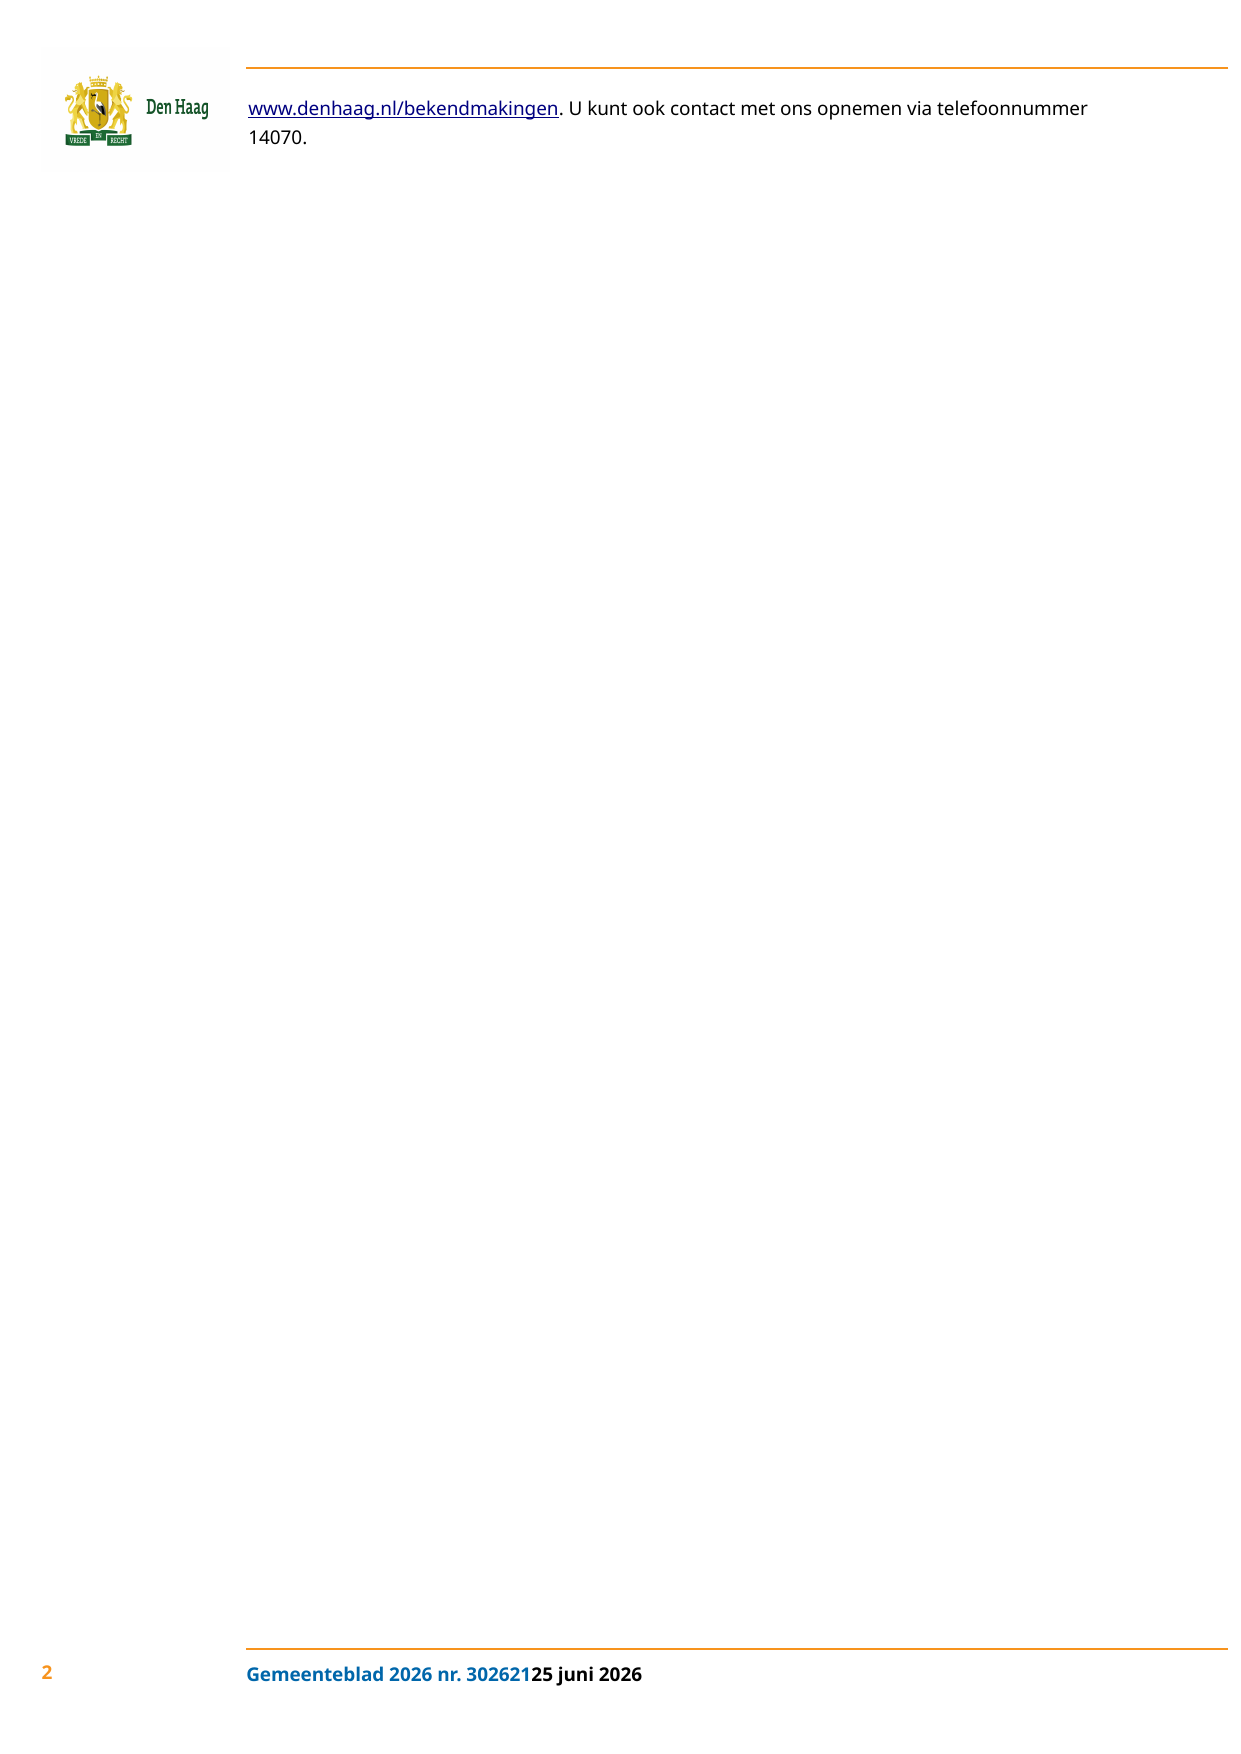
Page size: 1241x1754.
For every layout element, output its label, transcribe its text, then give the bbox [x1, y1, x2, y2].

text www.denhaag.nl/bekendmakingen. U kunt ook contact met ons opnemen via telefoonnummer 14070. [248, 95, 1152, 150]
picture [41, 47, 231, 172]
